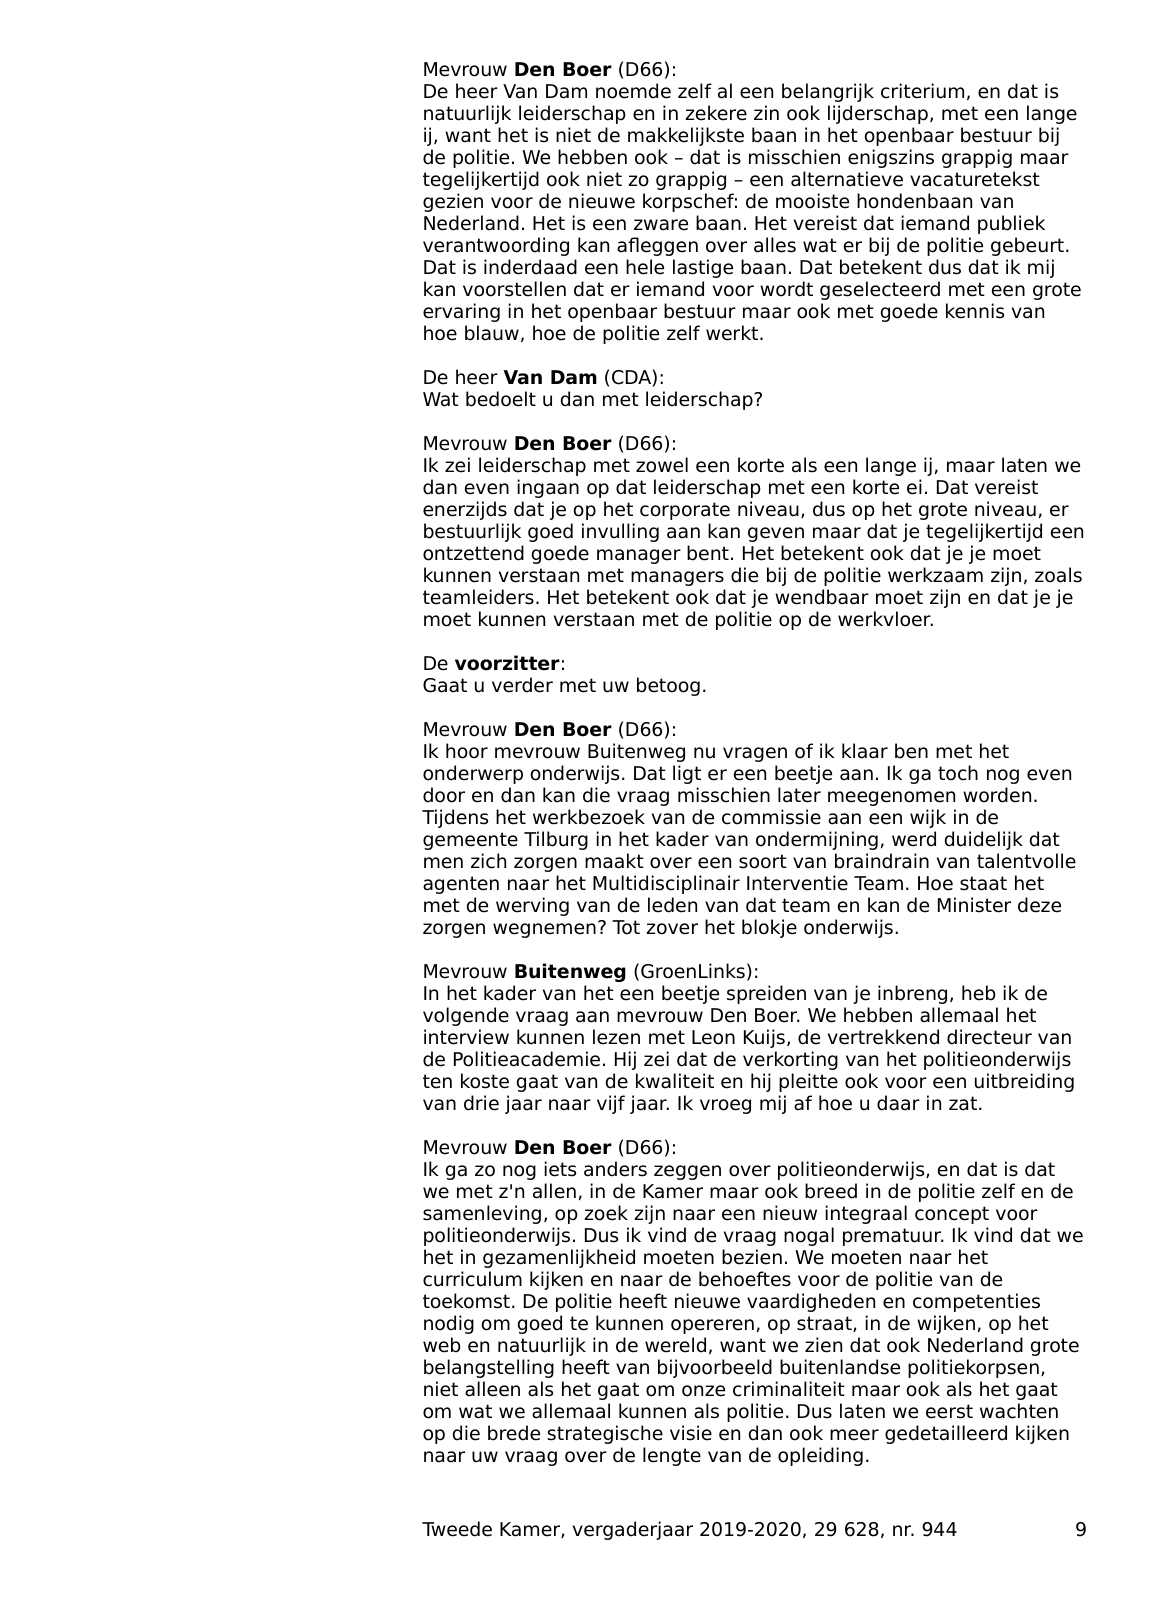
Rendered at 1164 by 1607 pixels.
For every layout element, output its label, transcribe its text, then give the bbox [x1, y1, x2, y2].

text Wat bedoelt u dan met leiderschap? [422, 389, 1087, 411]
text Mevrouw Buitenweg (GroenLinks): [422, 961, 1087, 983]
text De heer Van Dam noemde zelf al een belangrijk criterium, en dat is natuurlijk leiderschap en in zekere zin ook lijderschap, met een lange ij, want het is niet de makkelijkste baan in het openbaar bestuur bij de politie. We hebben ook – dat is misschien enigszins grappig maar tegelijkertijd ook niet zo grappig – een alternatieve vacaturetekst gezien voor de nieuwe korpschef: de mooiste hondenbaan van Nederland. Het is een zware baan. Het vereist dat iemand publiek verantwoording kan afleggen over alles wat er bij de politie gebeurt. Dat is inderdaad een hele lastige baan. Dat betekent dus dat ik mij kan voorstellen dat er iemand voor wordt geselecteerd met een grote ervaring in het openbaar bestuur maar ook met goede kennis van hoe blauw, hoe de politie zelf werkt. [422, 81, 1087, 345]
text Gaat u verder met uw betoog. [422, 675, 1087, 697]
text De voorzitter: [422, 653, 1087, 675]
text Ik hoor mevrouw Buitenweg nu vragen of ik klaar ben met het onderwerp onderwijs. Dat ligt er een beetje aan. Ik ga toch nog even door en dan kan die vraag misschien later meegenomen worden. [422, 741, 1087, 807]
text Mevrouw Den Boer (D66): [422, 59, 1087, 81]
text In het kader van het een beetje spreiden van je inbreng, heb ik de volgende vraag aan mevrouw Den Boer. We hebben allemaal het interview kunnen lezen met Leon Kuijs, de vertrekkend directeur van de Politieacademie. Hij zei dat de verkorting van het politieonderwijs ten koste gaat van de kwaliteit en hij pleitte ook voor een uitbreiding van drie jaar naar vijf jaar. Ik vroeg mij af hoe u daar in zat. [422, 983, 1087, 1115]
text De heer Van Dam (CDA): [422, 367, 1087, 389]
text Mevrouw Den Boer (D66): [422, 719, 1087, 741]
text Ik zei leiderschap met zowel een korte als een lange ij, maar laten we dan even ingaan op dat leiderschap met een korte ei. Dat vereist enerzijds dat je op het corporate niveau, dus op het grote niveau, er bestuurlijk goed invulling aan kan geven maar dat je tegelijkertijd een ontzettend goede manager bent. Het betekent ook dat je je moet kunnen verstaan met managers die bij de politie werkzaam zijn, zoals teamleiders. Het betekent ook dat je wendbaar moet zijn en dat je je moet kunnen verstaan met de politie op de werkvloer. [422, 455, 1087, 631]
text Mevrouw Den Boer (D66): [422, 433, 1087, 455]
text Tijdens het werkbezoek van de commissie aan een wijk in de gemeente Tilburg in het kader van ondermijning, werd duidelijk dat men zich zorgen maakt over een soort van braindrain van talentvolle agenten naar het Multidisciplinair Interventie Team. Hoe staat het met de werving van de leden van dat team en kan de Minister deze zorgen wegnemen? Tot zover het blokje onderwijs. [422, 807, 1087, 939]
text Mevrouw Den Boer (D66): [422, 1137, 1087, 1159]
text Ik ga zo nog iets anders zeggen over politieonderwijs, en dat is dat we met z'n allen, in de Kamer maar ook breed in de politie zelf en de samenleving, op zoek zijn naar een nieuw integraal concept voor politieonderwijs. Dus ik vind de vraag nogal prematuur. Ik vind dat we het in gezamenlijkheid moeten bezien. We moeten naar het curriculum kijken en naar de behoeftes voor de politie van de toekomst. De politie heeft nieuwe vaardigheden en competenties nodig om goed te kunnen opereren, op straat, in de wijken, op het web en natuurlijk in de wereld, want we zien dat ook Nederland grote belangstelling heeft van bijvoorbeeld buitenlandse politiekorpsen, niet alleen als het gaat om onze criminaliteit maar ook als het gaat om wat we allemaal kunnen als politie. Dus laten we eerst wachten op die brede strategische visie en dan ook meer gedetailleerd kijken naar uw vraag over de lengte van de opleiding. [422, 1159, 1087, 1467]
